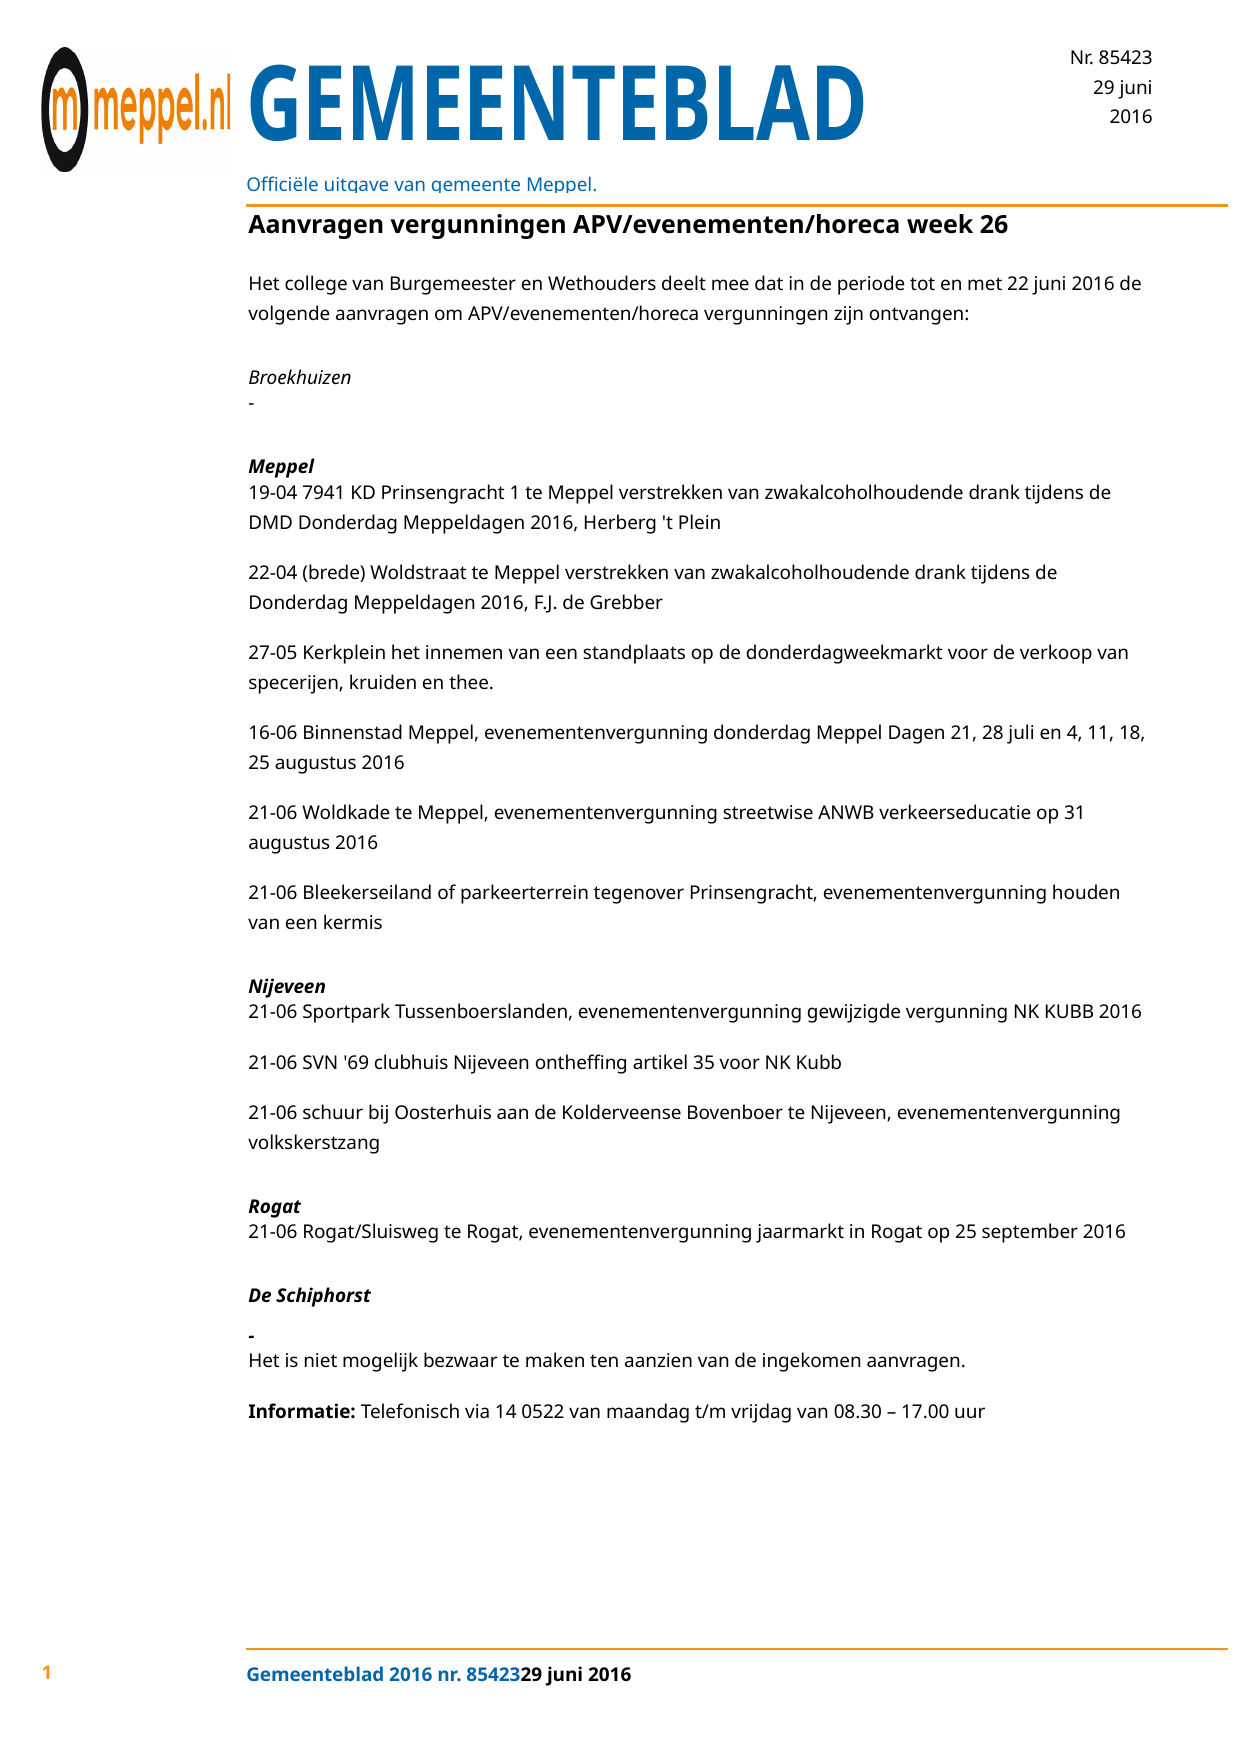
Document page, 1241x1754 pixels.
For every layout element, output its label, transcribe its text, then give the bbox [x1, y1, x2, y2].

text 21-06 Sportpark Tussenboerslanden, evenementenvergunning gewijzigde vergunning NK KUBB 2016 [248, 998, 1152, 1024]
text Nijeveen [248, 973, 1152, 998]
text - [248, 1322, 1152, 1348]
text Broekhuizen [248, 364, 1152, 389]
text 16-06 Binnenstad Meppel, evenementenvergunning donderdag Meppel Dagen 21, 28 juli en 4, 11, 18, 25 augustus 2016 [248, 719, 1152, 774]
text Het college van Burgemeester en Wethouders deelt mee dat in de periode tot en met 22 juni 2016 de volgende aanvragen om APV/evenementen/horeca vergunningen zijn ontvangen: [248, 270, 1152, 326]
text Informatie: Telefonisch via 14 0522 van maandag t/m vrijdag van 08.30 – 17.00 uur [248, 1398, 1152, 1424]
text 21-06 schuur bij Oosterhuis aan de Kolderveense Bovenboer te Nijeveen, evenementenvergunning volkskerstzang [248, 1099, 1152, 1155]
text 19-04 7941 KD Prinsengracht 1 te Meppel verstrekken van zwakalcoholhoudende drank tijdens de DMD Donderdag Meppeldagen 2016, Herberg 't Plein [248, 479, 1152, 534]
text 21-06 SVN '69 clubhuis Nijeveen ontheffing artikel 35 voor NK Kubb [248, 1049, 1152, 1075]
text 21-06 Rogat/Sluisweg te Rogat, evenementenvergunning jaarmarkt in Rogat op 25 september 2016 [248, 1219, 1152, 1244]
text Aanvragen vergunningen APV/evenementen/horeca week 26 [248, 207, 1152, 241]
text - [248, 389, 1152, 415]
picture [41, 47, 231, 172]
text 27-05 Kerkplein het innemen van een standplaats op de donderdagweekmarkt voor de verkoop van specerijen, kruiden en thee. [248, 639, 1152, 694]
text Meppel [248, 453, 1152, 479]
text Het is niet mogelijk bezwaar te maken ten aanzien van de ingekomen aanvragen. [248, 1348, 1152, 1373]
text Rogat [248, 1193, 1152, 1219]
text 22-04 (brede) Woldstraat te Meppel verstrekken van zwakalcoholhoudende drank tijdens de Donderdag Meppeldagen 2016, F.J. de Grebber [248, 559, 1152, 614]
text De Schiphorst [248, 1283, 1152, 1308]
text 21-06 Bleekerseiland of parkeerterrein tegenover Prinsengracht, evenementenvergunning houden van een kermis [248, 879, 1152, 934]
text 21-06 Woldkade te Meppel, evenementenvergunning streetwise ANWB verkeerseducatie op 31 augustus 2016 [248, 799, 1152, 854]
